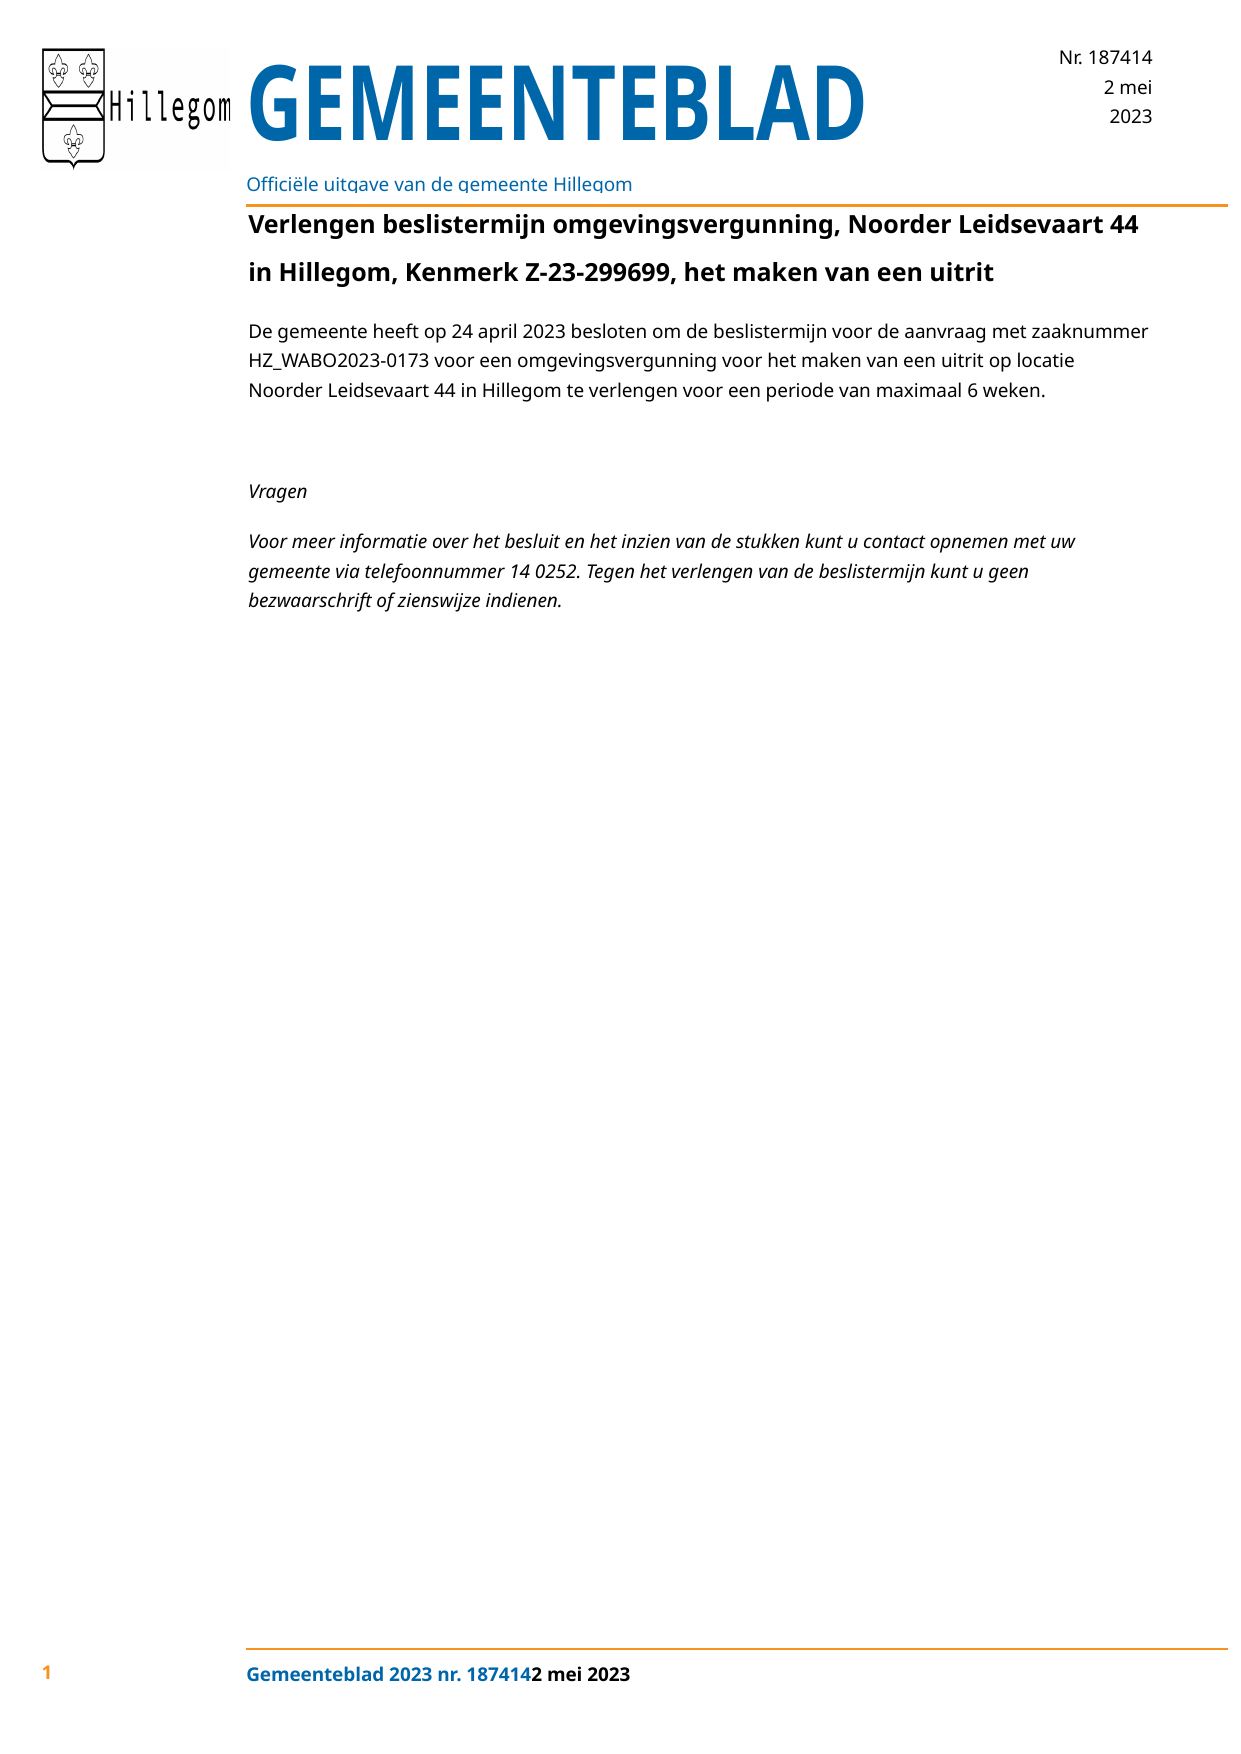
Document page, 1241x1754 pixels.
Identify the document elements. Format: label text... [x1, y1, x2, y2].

picture [41, 47, 231, 172]
text Verlengen beslistermijn omgevingsvergunning, Noorder Leidsevaart 44 in Hillegom, Kenmerk Z-23-299699, het maken van een uitrit [248, 207, 1152, 288]
text Voor meer informatie over het besluit en het inzien van de stukken kunt u contact opnemen met uw gemeente via telefoonnummer 14 0252. Tegen het verlengen van de beslistermijn kunt u geen bezwaarschrift of zienswijze indienen. [248, 528, 1152, 613]
text De gemeente heeft op 24 april 2023 besloten om de beslistermijn voor de aanvraag met zaaknummer HZ_WABO2023-0173 voor een omgevingsvergunning voor het maken van een uitrit op locatie Noorder Leidsevaart 44 in Hillegom te verlengen voor een periode van maximaal 6 weken. [248, 318, 1152, 403]
text Vragen [248, 478, 1152, 504]
